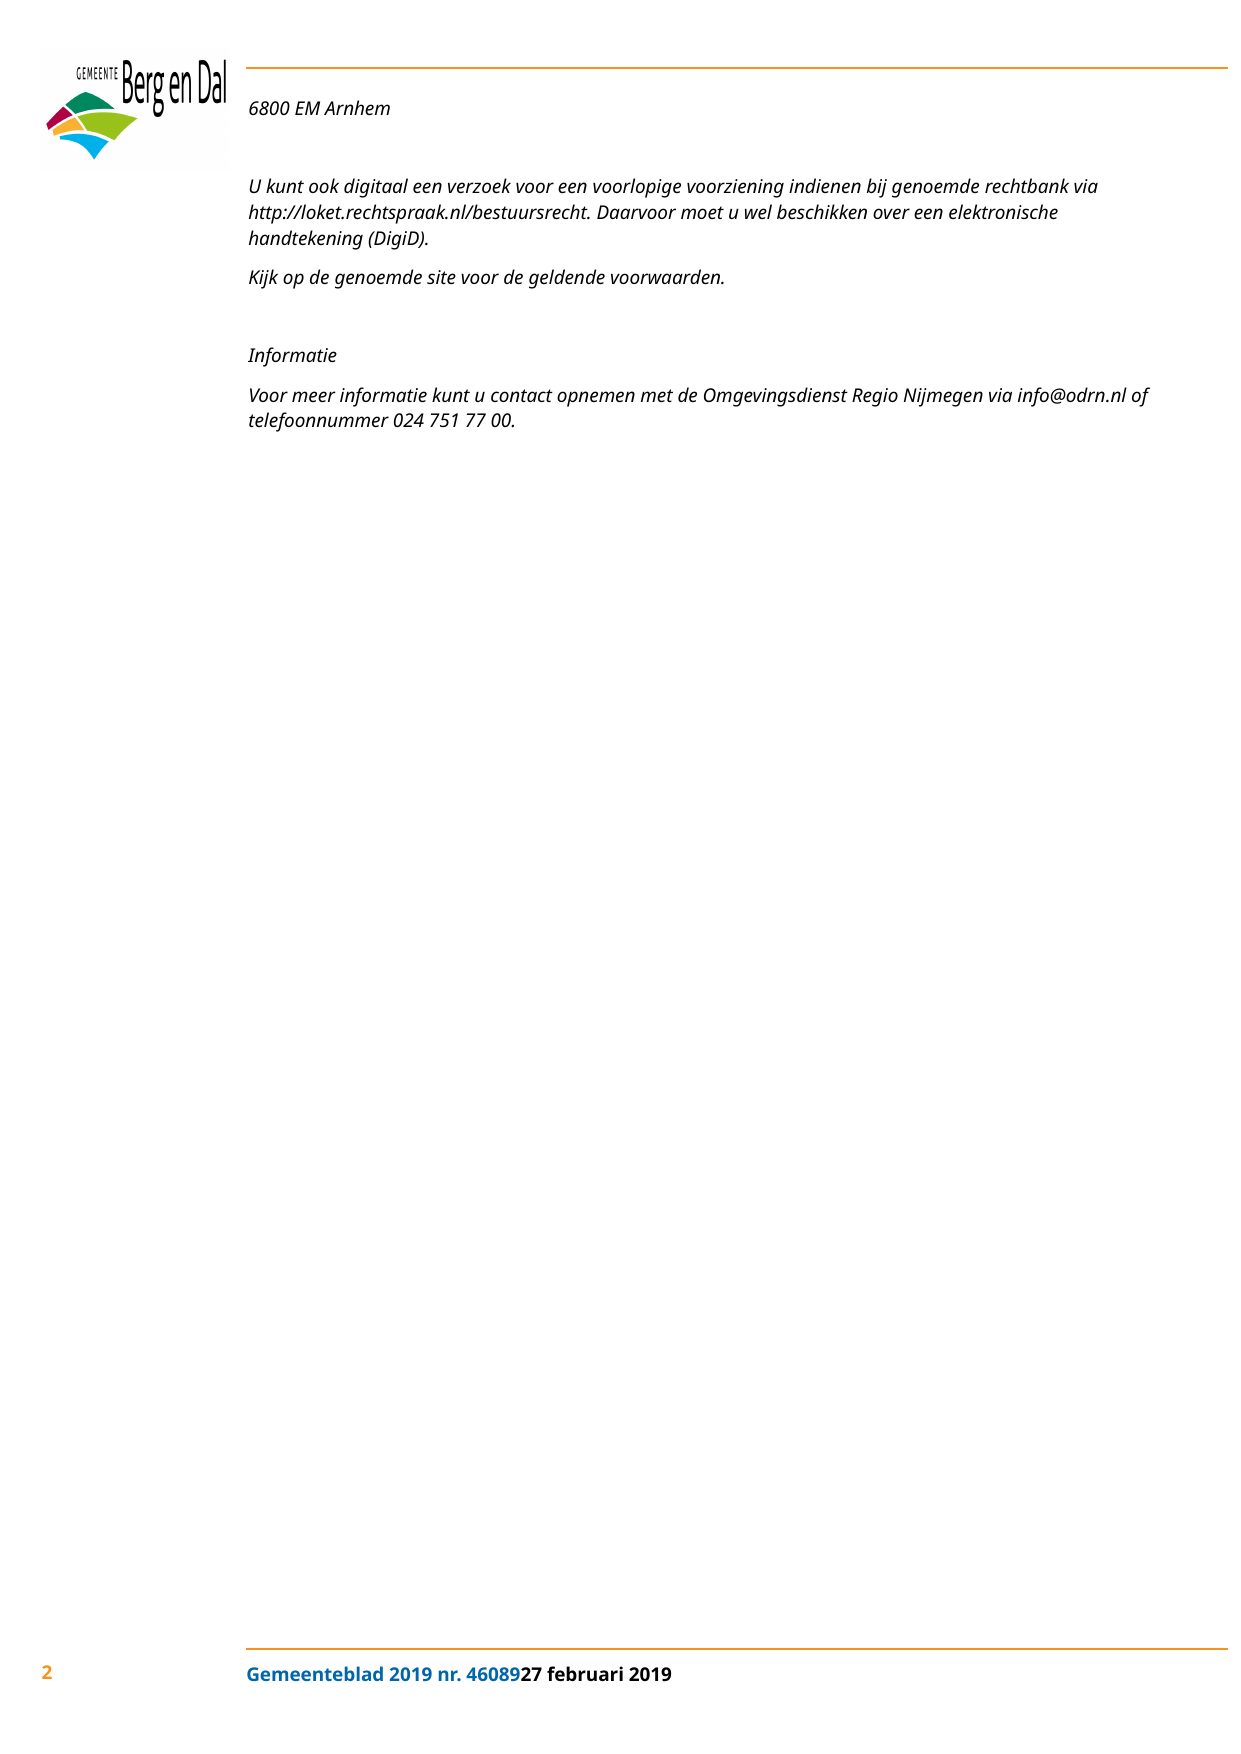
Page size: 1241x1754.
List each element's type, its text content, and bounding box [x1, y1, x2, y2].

picture [41, 47, 231, 172]
text Kijk op de genoemde site voor de geldende voorwaarden. [248, 264, 1152, 290]
text Voor meer informatie kunt u contact opnemen met de Omgevingsdienst Regio Nijmegen via info@odrn.nl of telefoonnummer 024 751 77 00. [248, 382, 1152, 433]
text Informatie [248, 343, 1152, 368]
text 6800 EM Arnhem [248, 95, 1152, 121]
text U kunt ook digitaal een verzoek voor een voorlopige voorziening indienen bij genoemde rechtbank via http://loket.rechtspraak.nl/bestuursrecht. Daarvoor moet u wel beschikken over een elektronische handtekening (DigiD). [248, 173, 1152, 251]
